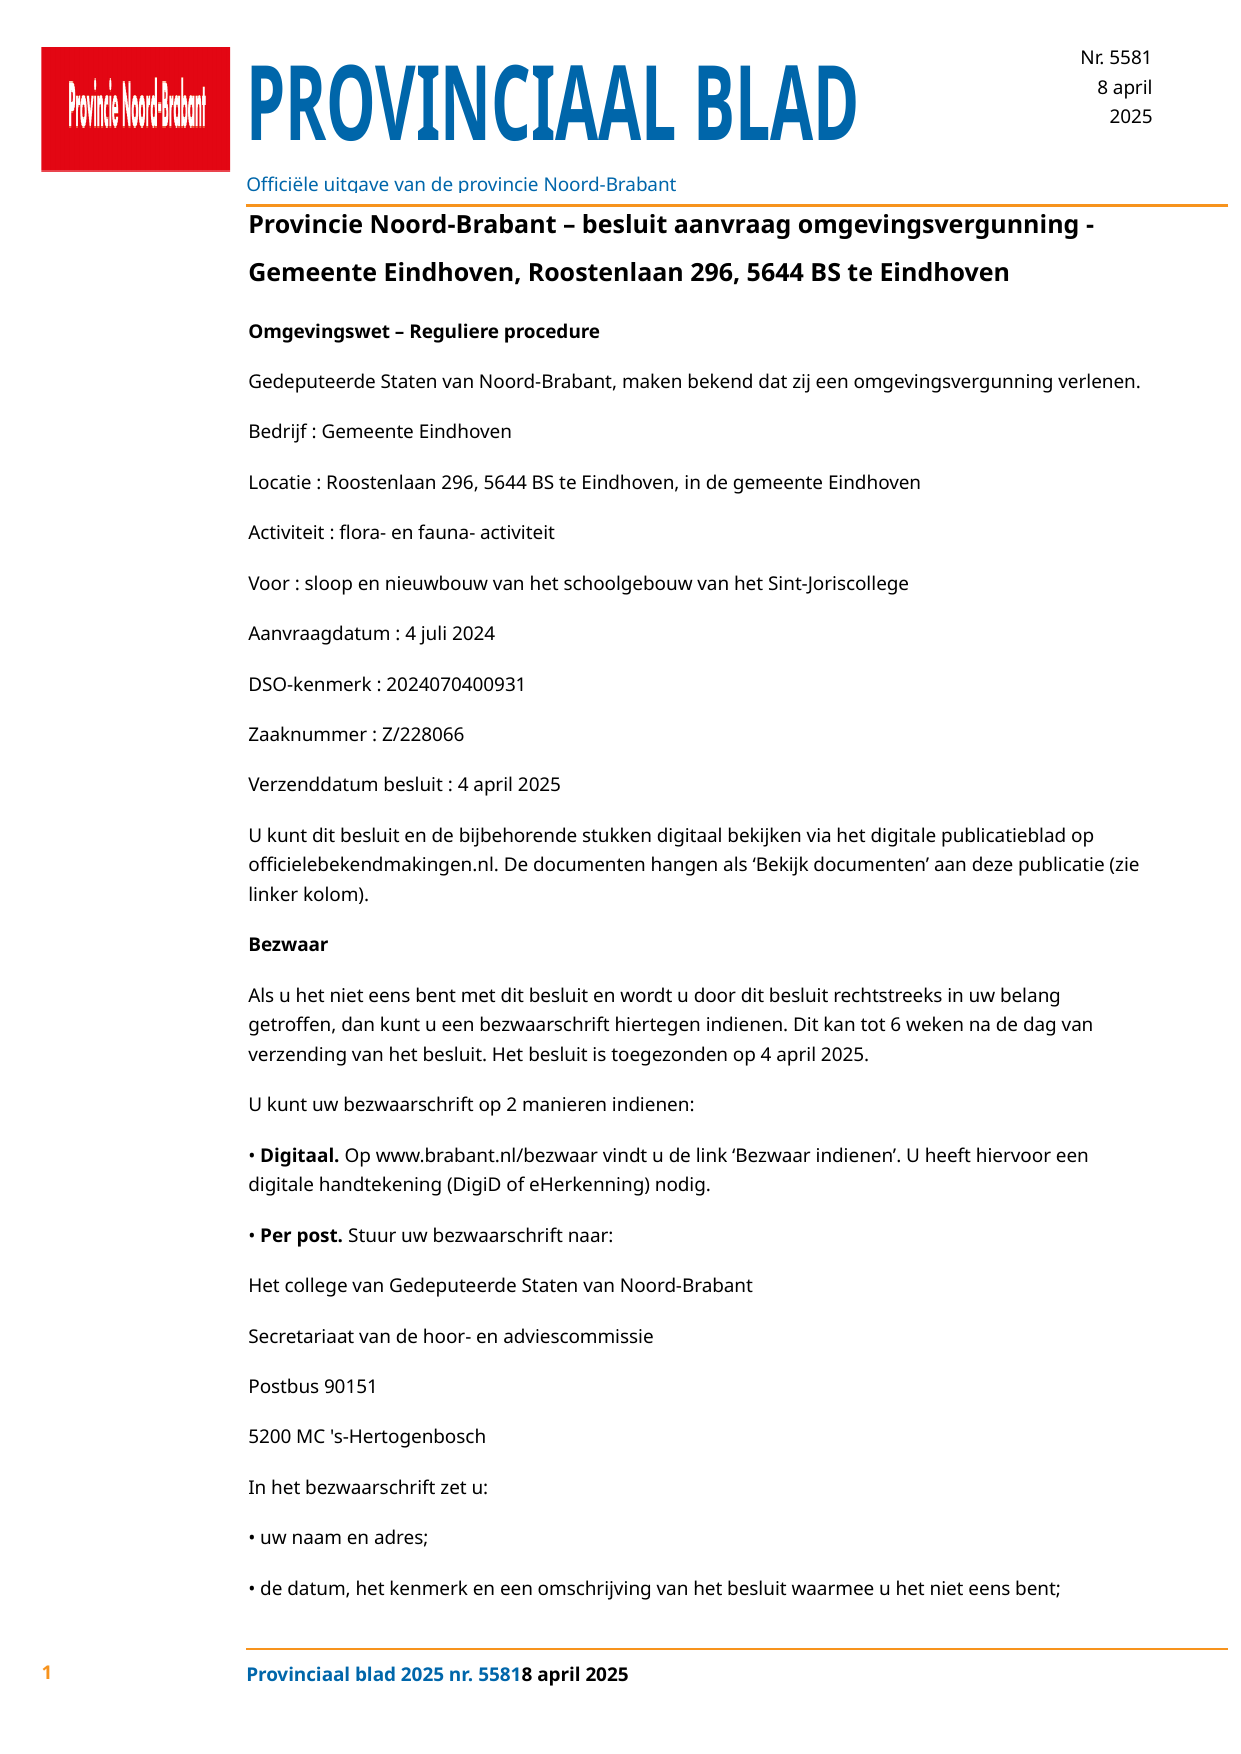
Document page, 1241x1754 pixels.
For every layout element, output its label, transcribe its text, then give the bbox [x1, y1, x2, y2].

text • Digitaal. Op www.brabant.nl/bezwaar vindt u de link ‘Bezwaar indienen’. U heeft hiervoor een digitale handtekening (DigiD of eHerkenning) nodig. [248, 1142, 1152, 1197]
text Omgevingswet – Reguliere procedure [248, 318, 1152, 344]
text • uw naam en adres; [248, 1524, 1152, 1550]
picture [41, 47, 231, 172]
text Secretariaat van de hoor- en adviescommissie [248, 1323, 1152, 1349]
text Verzenddatum besluit : 4 april 2025 [248, 772, 1152, 797]
text DSO-kenmerk : 2024070400931 [248, 671, 1152, 697]
text Locatie : Roostenlaan 296, 5644 BS te Eindhoven, in de gemeente Eindhoven [248, 469, 1152, 495]
text Gedeputeerde Staten van Noord-Brabant, maken bekend dat zij een omgevingsvergunning verlenen. [248, 368, 1152, 394]
text Activiteit : flora- en fauna- activiteit [248, 519, 1152, 545]
text Bezwaar [248, 932, 1152, 957]
text Postbus 90151 [248, 1373, 1152, 1399]
text Als u het niet eens bent met dit besluit en wordt u door dit besluit rechtstreeks in uw belang getroffen, dan kunt u een bezwaarschrift hiertegen indienen. Dit kan tot 6 weken na de dag van verzending van het besluit. Het besluit is toegezonden op 4 april 2025. [248, 982, 1152, 1067]
text Aanvraagdatum : 4 juli 2024 [248, 620, 1152, 646]
text • Per post. Stuur uw bezwaarschrift naar: [248, 1222, 1152, 1248]
text Provincie Noord-Brabant – besluit aanvraag omgevingsvergunning - Gemeente Eindhoven, Roostenlaan 296, 5644 BS te Eindhoven [248, 207, 1152, 288]
text Zaaknummer : Z/228066 [248, 721, 1152, 747]
text U kunt dit besluit en de bijbehorende stukken digitaal bekijken via het digitale publicatieblad op officielebekendmakingen.nl. De documenten hangen als ‘Bekijk documenten’ aan deze publicatie (zie linker kolom). [248, 822, 1152, 907]
text U kunt uw bezwaarschrift op 2 manieren indienen: [248, 1092, 1152, 1117]
text • de datum, het kenmerk en een omschrijving van het besluit waarmee u het niet eens bent; [248, 1575, 1152, 1601]
text Voor : sloop en nieuwbouw van het schoolgebouw van het Sint-Joriscollege [248, 570, 1152, 596]
text Het college van Gedeputeerde Staten van Noord-Brabant [248, 1272, 1152, 1298]
text 5200 MC 's‑Hertogenbosch [248, 1424, 1152, 1449]
text Bedrijf : Gemeente Eindhoven [248, 419, 1152, 444]
text In het bezwaarschrift zet u: [248, 1474, 1152, 1500]
